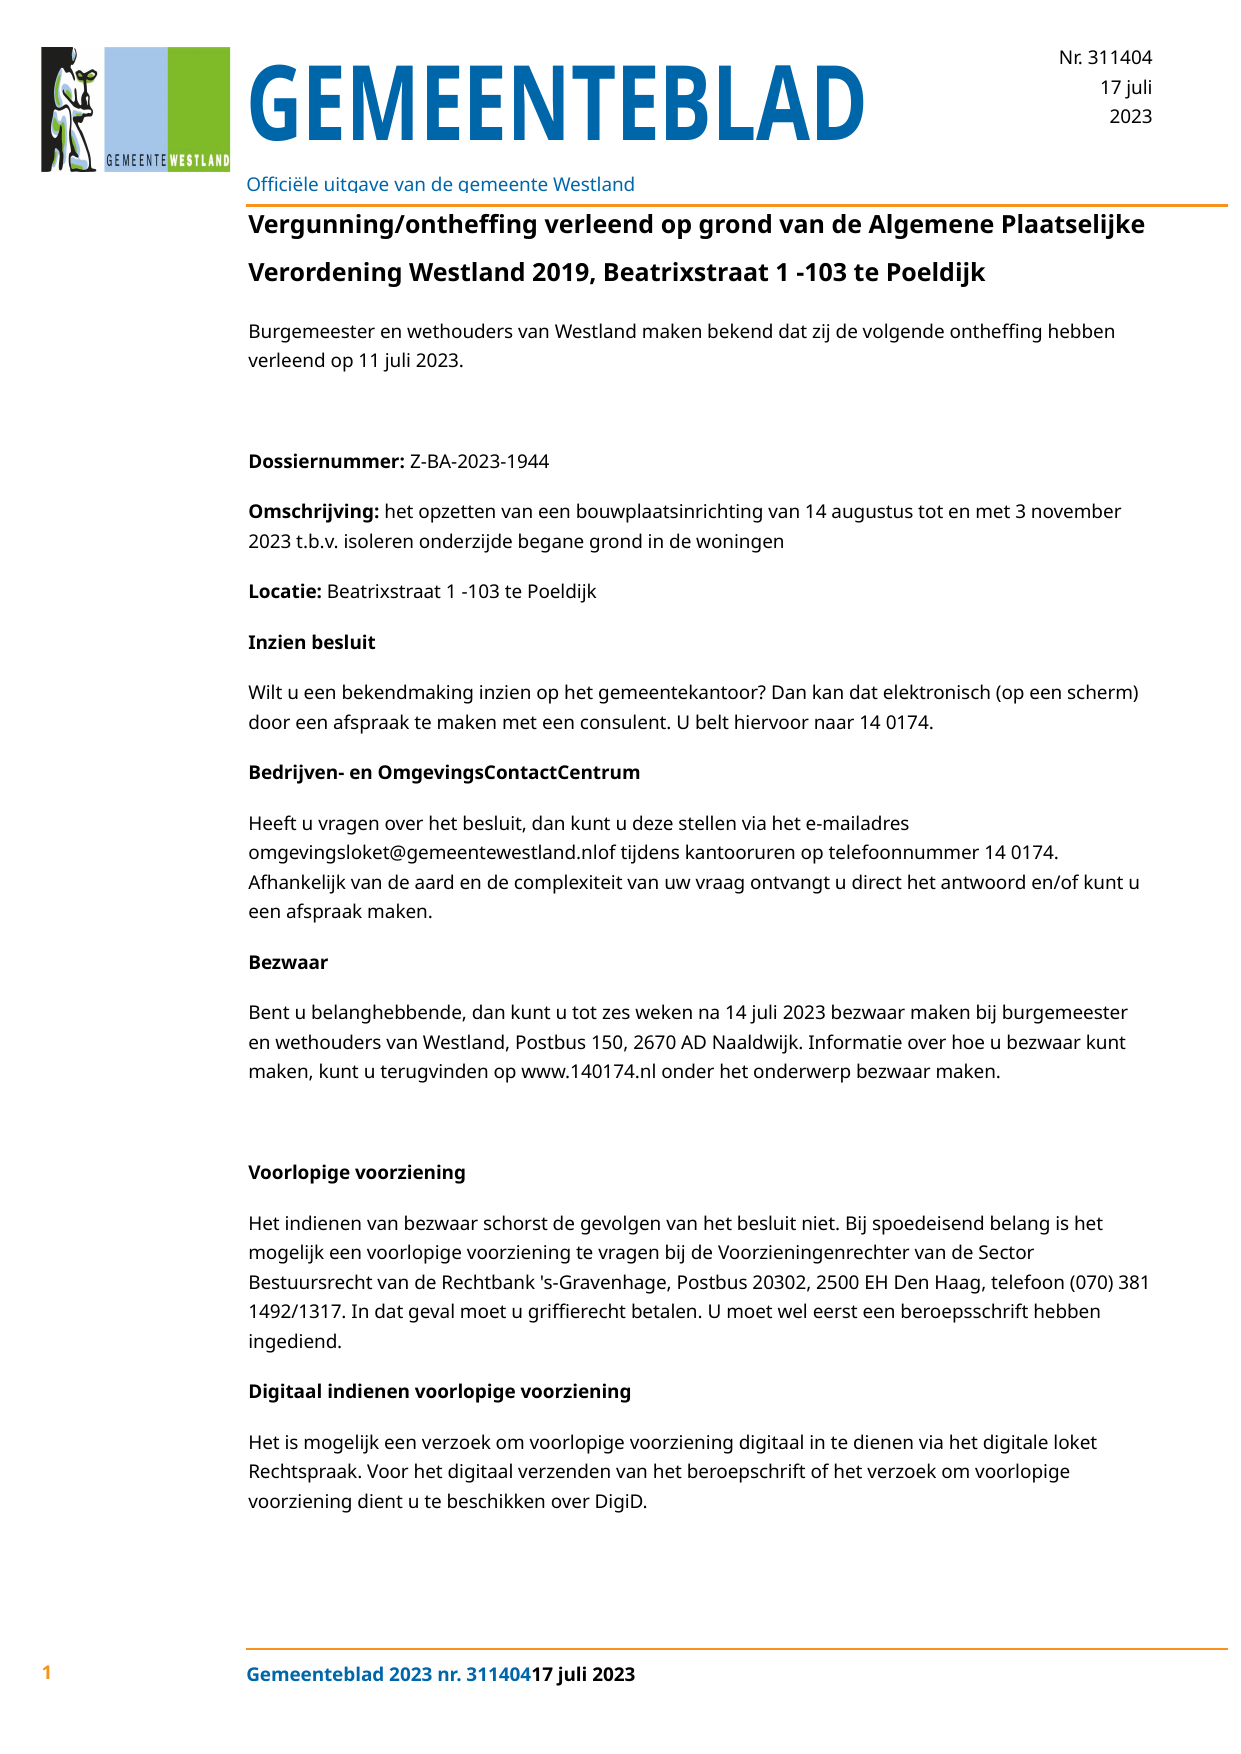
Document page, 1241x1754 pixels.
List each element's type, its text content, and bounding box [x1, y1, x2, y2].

text Locatie: Beatrixstraat 1 -103 te Poeldijk [248, 579, 1152, 604]
text Het indienen van bezwaar schorst de gevolgen van het besluit niet. Bij spoedeisend belang is het mogelijk een voorlopige voorziening te vragen bij de Voorzieningenrechter van de Sector Bestuursrecht van de Rechtbank 's-Gravenhage, Postbus 20302, 2500 EH Den Haag, telefoon (070) 381 1492/1317. In dat geval moet u griffierecht betalen. U moet wel eerst een beroepsschrift hebben ingediend. [248, 1210, 1152, 1354]
text Heeft u vragen over het besluit, dan kunt u deze stellen via het e-mailadres omgevingsloket@gemeentewestland.nlof tijdens kantooruren op telefoonnummer 14 0174. Afhankelijk van de aard en de complexiteit van uw vraag ontvangt u direct het antwoord en/of kunt u een afspraak maken. [248, 810, 1152, 924]
text Wilt u een bekendmaking inzien op het gemeentekantoor? Dan kan dat elektronisch (op een scherm) door een afspraak te maken met een consulent. U belt hiervoor naar 14 0174. [248, 679, 1152, 735]
text Burgemeester en wethouders van Westland maken bekend dat zij de volgende ontheffing hebben verleend op 11 juli 2023. [248, 318, 1152, 373]
picture [41, 47, 231, 172]
text Omschrijving: het opzetten van een bouwplaatsinrichting van 14 augustus tot en met 3 november 2023 t.b.v. isoleren onderzijde begane grond in de woningen [248, 499, 1152, 554]
text Bedrijven- en OmgevingsContactCentrum [248, 759, 1152, 785]
text Bezwaar [248, 949, 1152, 975]
text Bent u belanghebbende, dan kunt u tot zes weken na 14 juli 2023 bezwaar maken bij burgemeester en wethouders van Westland, Postbus 150, 2670 AD Naaldwijk. Informatie over hoe u bezwaar kunt maken, kunt u terugvinden op www.140174.nl onder het onderwerp bezwaar maken. [248, 999, 1152, 1084]
text Inzien besluit [248, 629, 1152, 655]
text Dossiernummer: Z-BA-2023-1944 [248, 448, 1152, 474]
text Voorlopige voorziening [248, 1159, 1152, 1185]
text Digitaal indienen voorlopige voorziening [248, 1379, 1152, 1404]
text Het is mogelijk een verzoek om voorlopige voorziening digitaal in te dienen via het digitale loket Rechtspraak. Voor het digitaal verzenden van het beroepschrift of het verzoek om voorlopige voorziening dient u te beschikken over DigiD. [248, 1429, 1152, 1514]
text Vergunning/ontheffing verleend op grond van de Algemene Plaatselijke Verordening Westland 2019, Beatrixstraat 1 -103 te Poeldijk [248, 207, 1152, 288]
